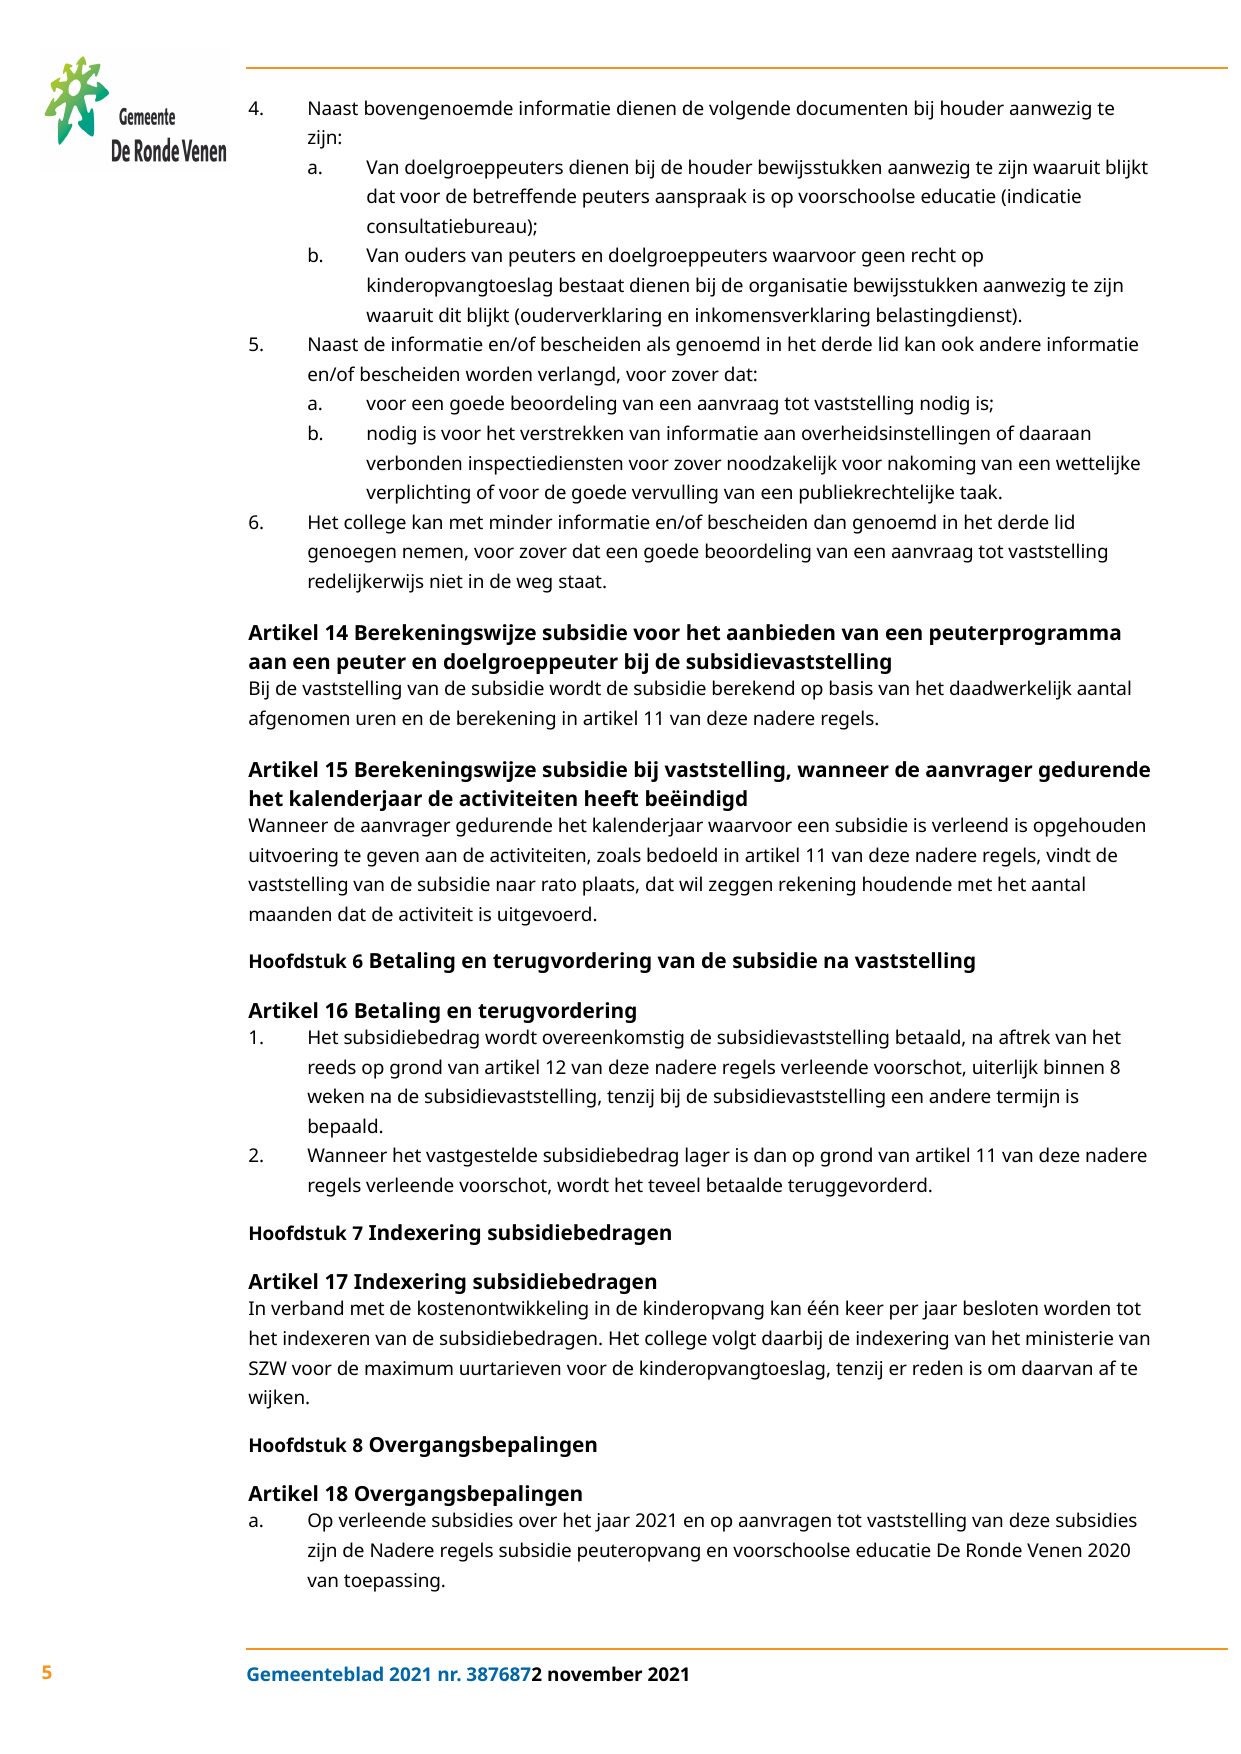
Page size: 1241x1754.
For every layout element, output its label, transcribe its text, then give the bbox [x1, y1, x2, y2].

list Naast de informatie en/of bescheiden als genoemd in het derde lid kan ook andere informatie en/of bescheiden worden verlangd, voor zover dat: [248, 331, 1152, 387]
list Van ouders van peuters en doelgroeppeuters waarvoor geen recht op kinderopvangtoeslag bestaat dienen bij de organisatie bewijsstukken aanwezig te zijn waaruit dit blijkt (ouderverklaring en inkomensverklaring belastingdienst). [307, 243, 1152, 328]
text Bij de vaststelling van de subsidie wordt de subsidie berekend op basis van het daadwerkelijk aantal afgenomen uren en de berekening in artikel 11 van deze nadere regels. [248, 675, 1152, 731]
text Hoofdstuk 8 Overgangsbepalingen [248, 1430, 1152, 1458]
list voor een goede beoordeling van een aanvraag tot vaststelling nodig is; [307, 391, 1152, 416]
list nodig is voor het verstrekken van informatie aan overheidsinstellingen of daaraan verbonden inspectiediensten voor zover noodzakelijk voor nakoming van een wettelijke verplichting of voor de goede vervulling van een publiekrechtelijke taak. [307, 420, 1152, 505]
text Artikel 18 Overgangsbepalingen [248, 1479, 1152, 1508]
text Artikel 15 Berekeningswijze subsidie bij vaststelling, wanneer de aanvrager gedurende het kalenderjaar de activiteiten heeft beëindigd [248, 755, 1152, 812]
text Wanneer de aanvrager gedurende het kalenderjaar waarvoor een subsidie is verleend is opgehouden uitvoering te geven aan de activiteiten, zoals bedoeld in artikel 11 van deze nadere regels, vindt de vaststelling van de subsidie naar rato plaats, dat wil zeggen rekening houdende met het aantal maanden dat de activiteit is uitgevoerd. [248, 812, 1152, 927]
list Naast bovengenoemde informatie dienen de volgende documenten bij houder aanwezig te zijn: [248, 95, 1152, 150]
text Artikel 16 Betaling en terugvordering [248, 996, 1152, 1024]
list Het college kan met minder informatie en/of bescheiden dan genoemd in het derde lid genoegen nemen, voor zover dat een goede beoordeling van een aanvraag tot vaststelling redelijkerwijs niet in de weg staat. [248, 509, 1152, 594]
text Artikel 17 Indexering subsidiebedragen [248, 1267, 1152, 1296]
list Op verleende subsidies over het jaar 2021 en op aanvragen tot vaststelling van deze subsidies zijn de Nadere regels subsidie peuteropvang en voorschoolse educatie De Ronde Venen 2020 van toepassing. [248, 1508, 1152, 1593]
list Van doelgroeppeuters dienen bij de houder bewijsstukken aanwezig te zijn waaruit blijkt dat voor de betreffende peuters aanspraak is op voorschoolse educatie (indicatie consultatiebureau); [307, 154, 1152, 239]
text Hoofdstuk 7 Indexering subsidiebedragen [248, 1218, 1152, 1246]
list Het subsidiebedrag wordt overeenkomstig de subsidievaststelling betaald, na aftrek van het reeds op grond van artikel 12 van deze nadere regels verleende voorschot, uiterlijk binnen 8 weken na de subsidievaststelling, tenzij bij de subsidievaststelling een andere termijn is bepaald. [248, 1024, 1152, 1139]
text Hoofdstuk 6 Betaling en terugvordering van de subsidie na vaststelling [248, 947, 1152, 975]
text In verband met de kostenontwikkeling in de kinderopvang kan één keer per jaar besloten worden tot het indexeren van de subsidiebedragen. Het college volgt daarbij de indexering van het ministerie van SZW voor de maximum uurtarieven voor de kinderopvangtoeslag, tenzij er reden is om daarvan af te wijken. [248, 1296, 1152, 1410]
picture [41, 47, 231, 172]
list Wanneer het vastgestelde subsidiebedrag lager is dan op grond van artikel 11 van deze nadere regels verleende voorschot, wordt het teveel betaalde teruggevorderd. [248, 1143, 1152, 1198]
text Artikel 14 Berekeningswijze subsidie voor het aanbieden van een peuterprogramma aan een peuter en doelgroeppeuter bij de subsidievaststelling [248, 618, 1152, 675]
